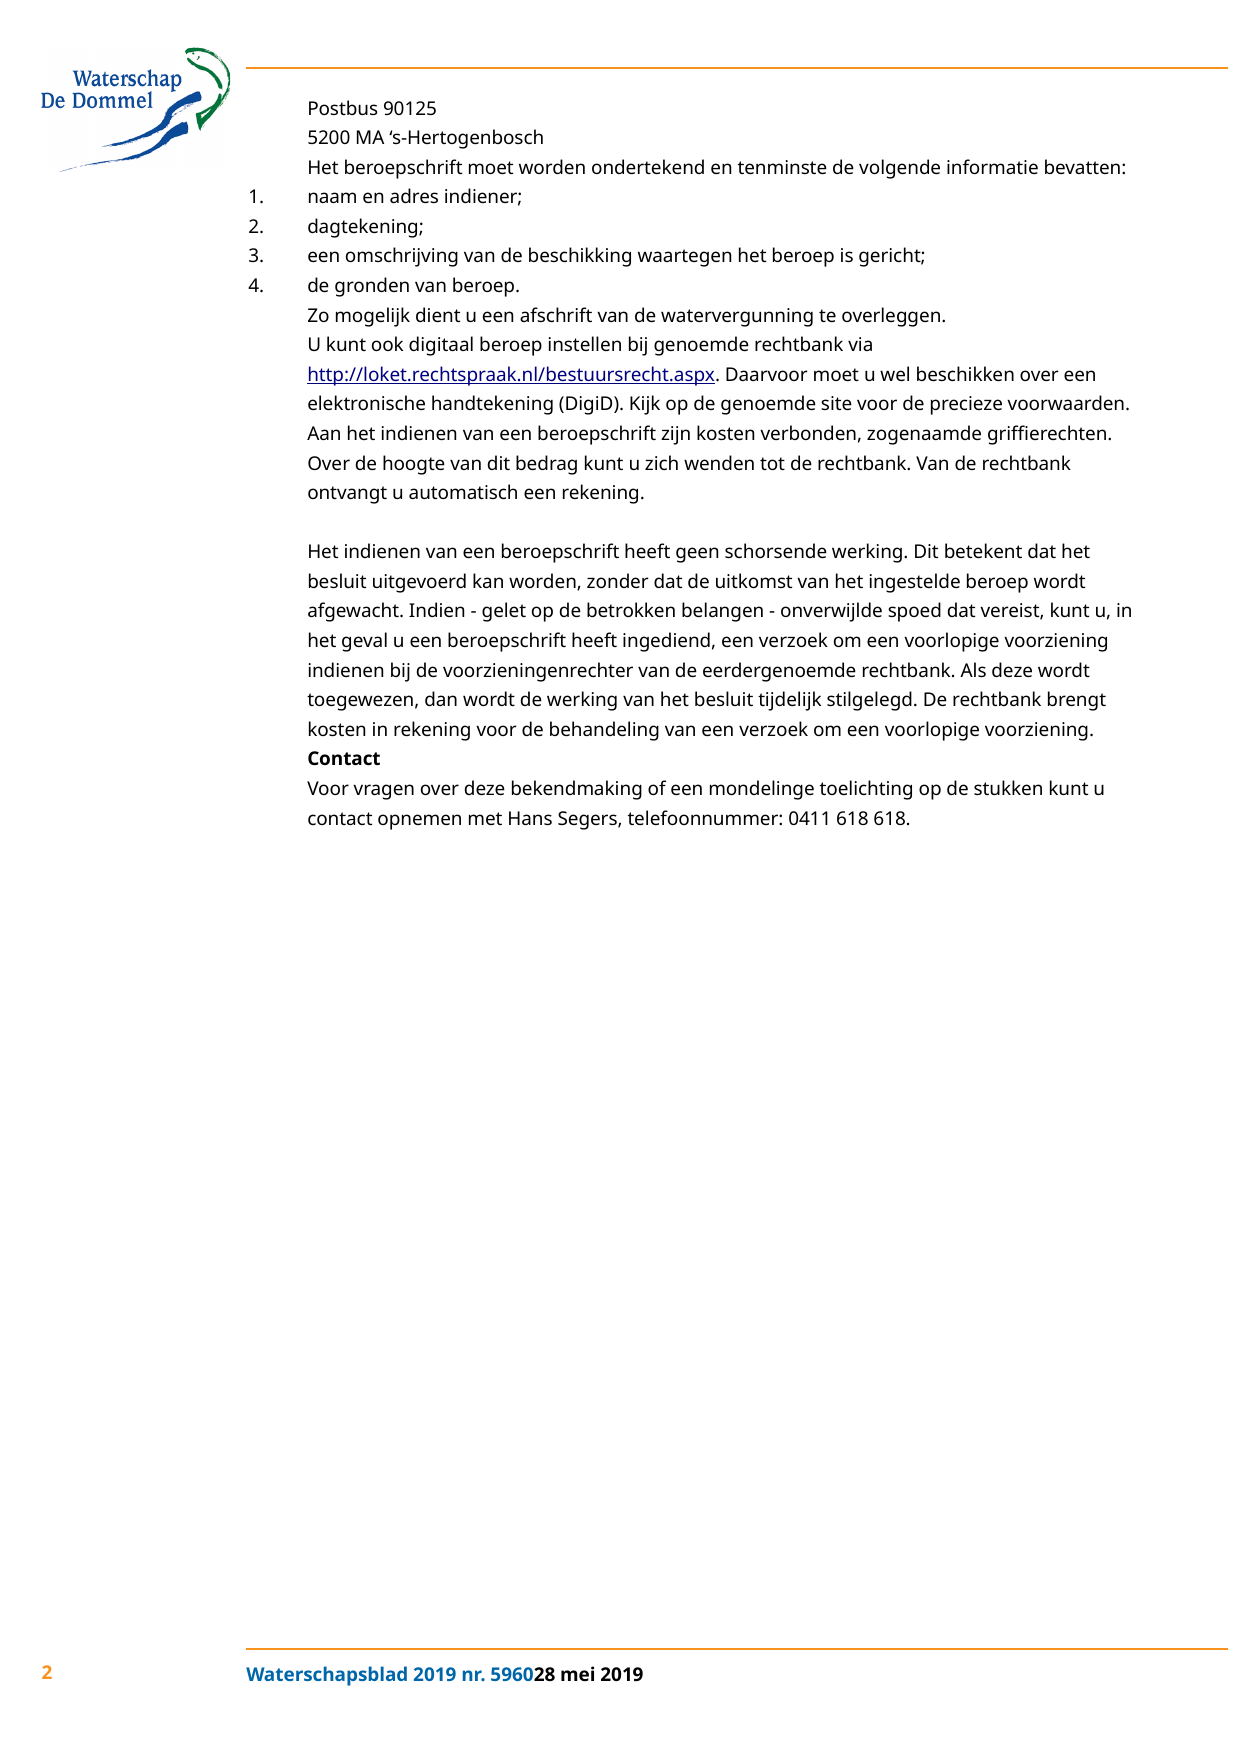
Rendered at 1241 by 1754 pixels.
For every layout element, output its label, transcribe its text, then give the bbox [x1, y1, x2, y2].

list Het beroepschrift moet worden ondertekend en tenminste de volgende informatie bevatten: [248, 154, 1152, 180]
list Postbus 90125 [248, 95, 1152, 121]
picture [41, 47, 231, 172]
list de gronden van beroep. [248, 272, 1152, 298]
list Aan het indienen van een beroepschrift zijn kosten verbonden, zogenaamde griffierechten. Over de hoogte van dit bedrag kunt u zich wenden tot de rechtbank. Van de rechtbank ontvangt u automatisch een rekening. [248, 420, 1152, 505]
list Voor vragen over deze bekendmaking of een mondelinge toelichting op de stukken kunt u contact opnemen met Hans Segers, telefoonnummer: 0411 618 618. [248, 775, 1152, 831]
list naam en adres indiener; [248, 183, 1152, 209]
list U kunt ook digitaal beroep instellen bij genoemde rechtbank via http://loket.rechtspraak.nl/bestuursrecht.aspx. Daarvoor moet u wel beschikken over een elektronische handtekening (DigiD). Kijk op de genoemde site voor de precieze voorwaarden. [248, 331, 1152, 416]
list Het indienen van een beroepschrift heeft geen schorsende werking. Dit betekent dat het besluit uitgevoerd kan worden, zonder dat de uitkomst van het ingestelde beroep wordt afgewacht. Indien - gelet op de betrokken belangen - onverwijlde spoed dat vereist, kunt u, in het geval u een beroepschrift heeft ingediend, een verzoek om een voorlopige voorziening indienen bij de voorzieningenrechter van de eerdergenoemde rechtbank. Als deze wordt toegewezen, dan wordt de werking van het besluit tijdelijk stilgelegd. De rechtbank brengt kosten in rekening voor de behandeling van een verzoek om een voorlopige voorziening. [248, 538, 1152, 742]
list Zo mogelijk dient u een afschrift van de watervergunning te overleggen. [248, 302, 1152, 328]
list 5200 MA ‘s-Hertogenbosch [248, 124, 1152, 150]
list een omschrijving van de beschikking waartegen het beroep is gericht; [248, 243, 1152, 268]
list Contact [248, 746, 1152, 771]
list dagtekening; [248, 213, 1152, 239]
